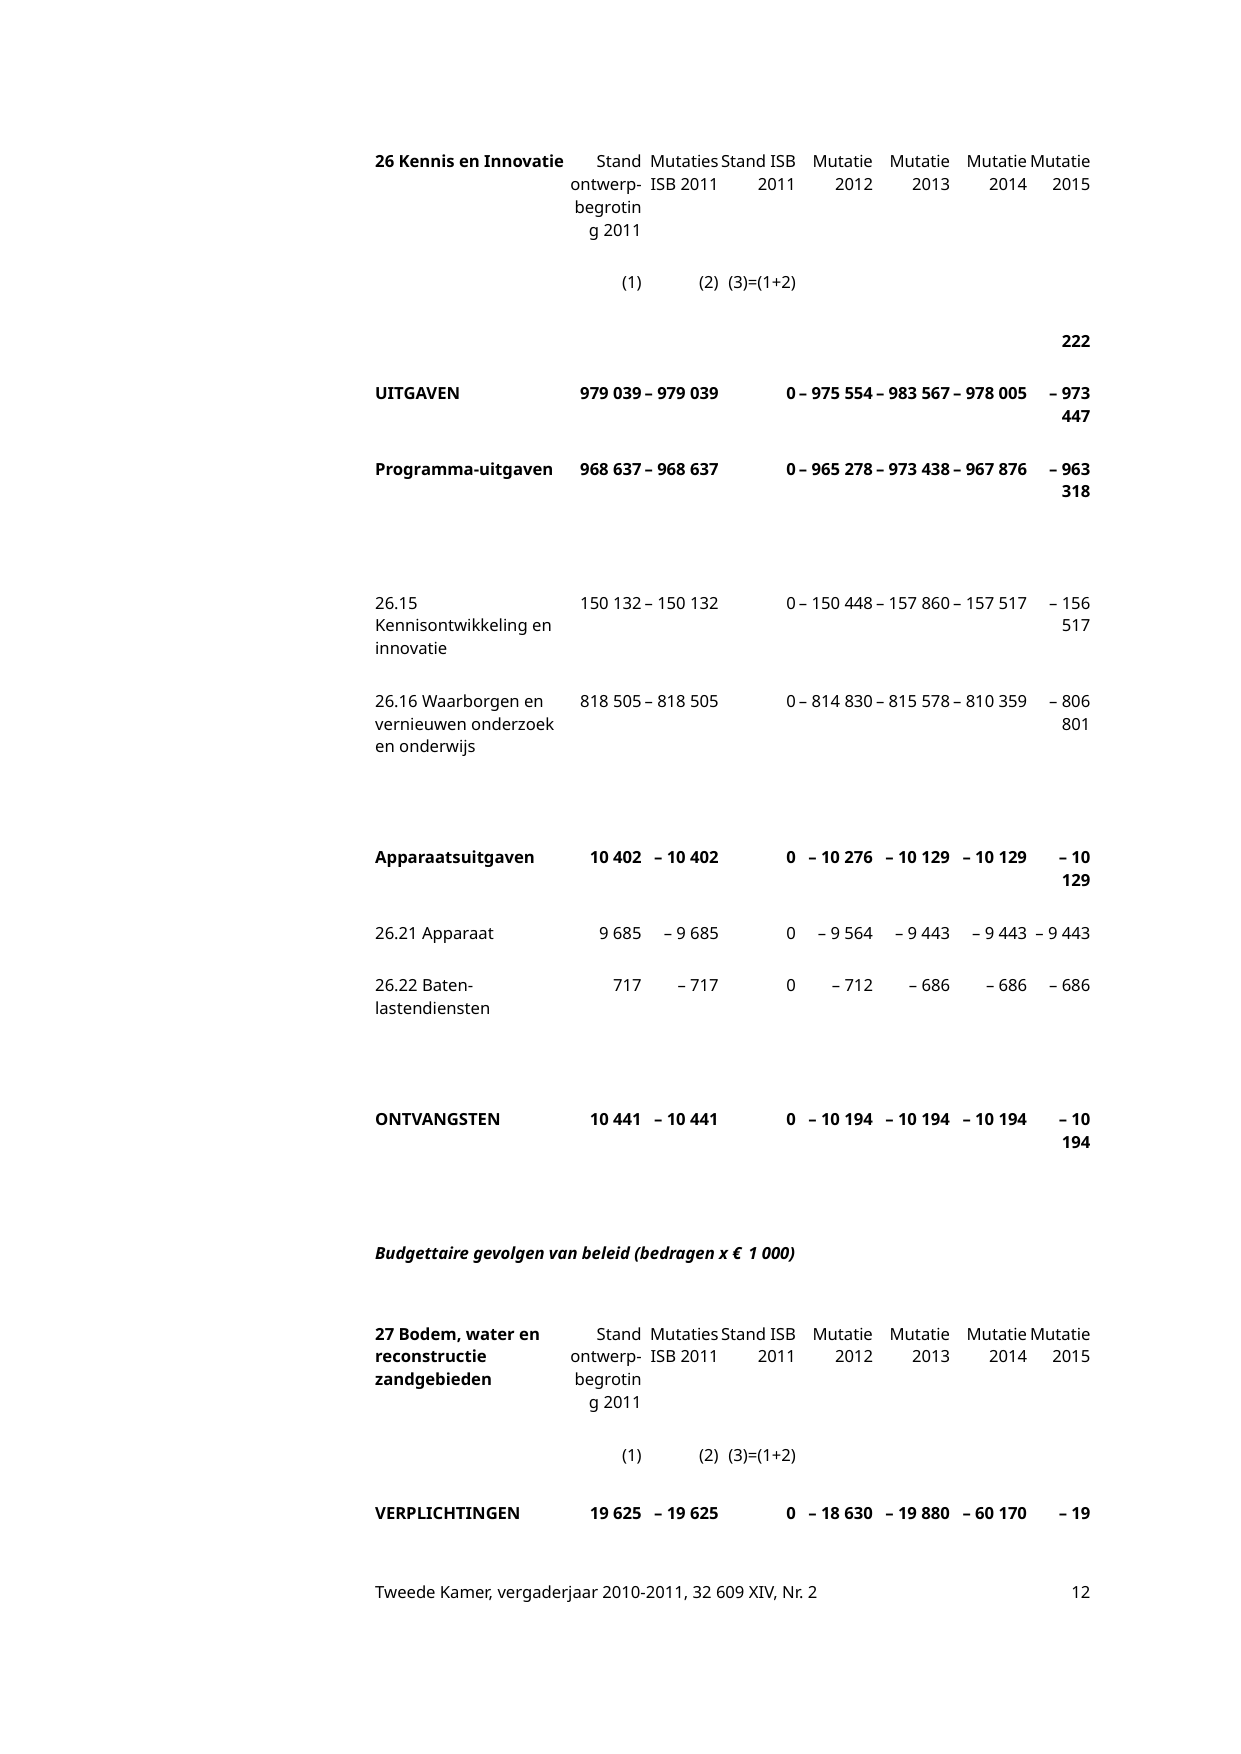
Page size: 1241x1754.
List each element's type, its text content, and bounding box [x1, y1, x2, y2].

table_header Mutatie 2012 [796, 150, 873, 271]
table_header Stand ontwerp-begroting 2011 [564, 1323, 641, 1443]
table_cell VERPLICHTINGEN [375, 1502, 564, 1554]
table_cell 26.15 Kennisontwikkeling en innovatie [375, 591, 564, 689]
table_cell – 10 194 [796, 1108, 873, 1183]
table_cell 26.21 Apparaat [375, 921, 564, 974]
table_cell – 10 441 [641, 1108, 718, 1183]
table_cell [950, 533, 1027, 591]
table_cell 9 685 [564, 921, 641, 974]
table_cell – 9 443 [950, 921, 1027, 974]
table_cell 222 [1027, 329, 1090, 382]
table_cell ONTVANGSTEN [375, 1108, 564, 1183]
table_cell [873, 1050, 950, 1108]
table_cell – 717 [641, 974, 718, 1049]
table_cell 0 [719, 974, 796, 1049]
table_cell 0 [719, 846, 796, 921]
table_cell 968 637 [564, 458, 641, 533]
table_cell (1) [564, 271, 641, 329]
table_cell – 686 [950, 974, 1027, 1049]
table_cell – 965 278 [796, 458, 873, 533]
table_cell 0 [719, 1108, 796, 1183]
table_cell Apparaatsuitgaven [375, 846, 564, 921]
table_cell – 814 830 [796, 689, 873, 787]
table_cell 150 132 [564, 591, 641, 689]
table_cell [873, 533, 950, 591]
table_cell [796, 1443, 873, 1502]
table_cell – 968 637 [641, 458, 718, 533]
table_cell [375, 533, 564, 591]
table_cell [641, 533, 718, 591]
table_cell – 978 005 [950, 382, 1027, 457]
table_header Mutatie 2013 [873, 150, 950, 271]
table_cell 19 625 [564, 1502, 641, 1554]
table_cell [873, 271, 950, 329]
table_cell – 815 578 [873, 689, 950, 787]
table_cell 0 [719, 591, 796, 689]
table_cell – 19 880 [873, 1502, 950, 1554]
table_cell – 10 276 [796, 846, 873, 921]
table_cell 818 505 [564, 689, 641, 787]
table_cell – 9 443 [1027, 921, 1090, 974]
table_cell – 10 129 [1027, 846, 1090, 921]
table_cell [375, 1443, 564, 1502]
table_cell – 150 448 [796, 591, 873, 689]
table_cell – 973 438 [873, 458, 950, 533]
table_cell 0 [719, 1502, 796, 1554]
table_cell [796, 788, 873, 846]
table_cell – 963 318 [1027, 458, 1090, 533]
table_cell [950, 1050, 1027, 1108]
table_cell [375, 329, 564, 382]
table_cell [719, 329, 796, 382]
table_cell 0 [719, 921, 796, 974]
table_header Stand ISB 2011 [719, 150, 796, 271]
table_cell [375, 788, 564, 846]
table_cell [796, 329, 873, 382]
table_header Stand ISB 2011 [719, 1323, 796, 1443]
table_cell – 806 801 [1027, 689, 1090, 787]
table_cell – 157 517 [950, 591, 1027, 689]
table_cell – 973 447 [1027, 382, 1090, 457]
table_header Mutatie 2014 [950, 1323, 1027, 1443]
table_cell – 10 194 [950, 1108, 1027, 1183]
table_cell – 686 [1027, 974, 1090, 1049]
table_cell – 810 359 [950, 689, 1027, 787]
table_cell [796, 1050, 873, 1108]
table_cell [564, 533, 641, 591]
table_cell – 10 129 [873, 846, 950, 921]
table_cell [873, 329, 950, 382]
table_cell – 9 685 [641, 921, 718, 974]
table_cell – 156 517 [1027, 591, 1090, 689]
table_cell [375, 271, 564, 329]
table_header 27 Bodem, water en reconstructie zandgebieden [375, 1323, 564, 1443]
table_cell 26.22 Baten- lastendiensten [375, 974, 564, 1049]
table_cell 0 [719, 382, 796, 457]
table_cell (3)=(1+2) [719, 271, 796, 329]
table_cell [1027, 1050, 1090, 1108]
table_header Mutatie 2015 [1027, 1323, 1090, 1443]
table_cell [564, 329, 641, 382]
table_cell – 18 630 [796, 1502, 873, 1554]
table_cell [950, 329, 1027, 382]
table_cell [1027, 788, 1090, 846]
table_cell (1) [564, 1443, 641, 1502]
table_cell 0 [719, 689, 796, 787]
table_cell (2) [641, 1443, 718, 1502]
table_cell – 19 625 [641, 1502, 718, 1554]
table_cell – 9 443 [873, 921, 950, 974]
table_cell – 10 129 [950, 846, 1027, 921]
table_cell – 686 [873, 974, 950, 1049]
table_header Stand ontwerp-begroting 2011 [564, 150, 641, 271]
table_header Mutatie 2012 [796, 1323, 873, 1443]
table_header Mutaties ISB 2011 [641, 150, 718, 271]
table_cell – 967 876 [950, 458, 1027, 533]
text Budgettaire gevolgen van beleid (bedragen x € 1 000) [375, 1242, 1090, 1264]
table_cell (2) [641, 271, 718, 329]
table_cell – 9 564 [796, 921, 873, 974]
table_cell [641, 1050, 718, 1108]
table_cell Programma-uitgaven [375, 458, 564, 533]
table_cell [1027, 1443, 1090, 1502]
table_cell UITGAVEN [375, 382, 564, 457]
table_cell [950, 271, 1027, 329]
table_cell 26.16 Waarborgen en vernieuwen onderzoek en onderwijs [375, 689, 564, 787]
table_cell 10 441 [564, 1108, 641, 1183]
table_cell – 19 [1027, 1502, 1090, 1554]
table_header Mutatie 2014 [950, 150, 1027, 271]
table_cell – 150 132 [641, 591, 718, 689]
table_cell – 60 170 [950, 1502, 1027, 1554]
table_header Mutaties ISB 2011 [641, 1323, 718, 1443]
table_cell [375, 1050, 564, 1108]
table_cell 979 039 [564, 382, 641, 457]
table_cell [1027, 533, 1090, 591]
table_cell – 10 194 [873, 1108, 950, 1183]
table_cell [641, 788, 718, 846]
table_cell – 10 194 [1027, 1108, 1090, 1183]
table_header 26 Kennis en Innovatie [375, 150, 564, 271]
table_cell – 10 402 [641, 846, 718, 921]
table_cell [950, 788, 1027, 846]
table_cell [564, 788, 641, 846]
table_cell [873, 1443, 950, 1502]
table_cell – 712 [796, 974, 873, 1049]
table_cell [873, 788, 950, 846]
table_cell 717 [564, 974, 641, 1049]
table_cell [641, 329, 718, 382]
table_cell [796, 533, 873, 591]
table_cell 10 402 [564, 846, 641, 921]
table_cell (3)=(1+2) [719, 1443, 796, 1502]
table_cell [796, 271, 873, 329]
table_cell [719, 1050, 796, 1108]
table_cell – 975 554 [796, 382, 873, 457]
table_header Mutatie 2013 [873, 1323, 950, 1443]
table_cell [719, 788, 796, 846]
table_cell – 157 860 [873, 591, 950, 689]
table_cell [1027, 271, 1090, 329]
table_cell – 979 039 [641, 382, 718, 457]
table_cell – 818 505 [641, 689, 718, 787]
table_cell – 983 567 [873, 382, 950, 457]
table_cell [950, 1443, 1027, 1502]
table_cell [719, 533, 796, 591]
table_cell [564, 1050, 641, 1108]
table_header Mutatie 2015 [1027, 150, 1090, 271]
table_cell 0 [719, 458, 796, 533]
